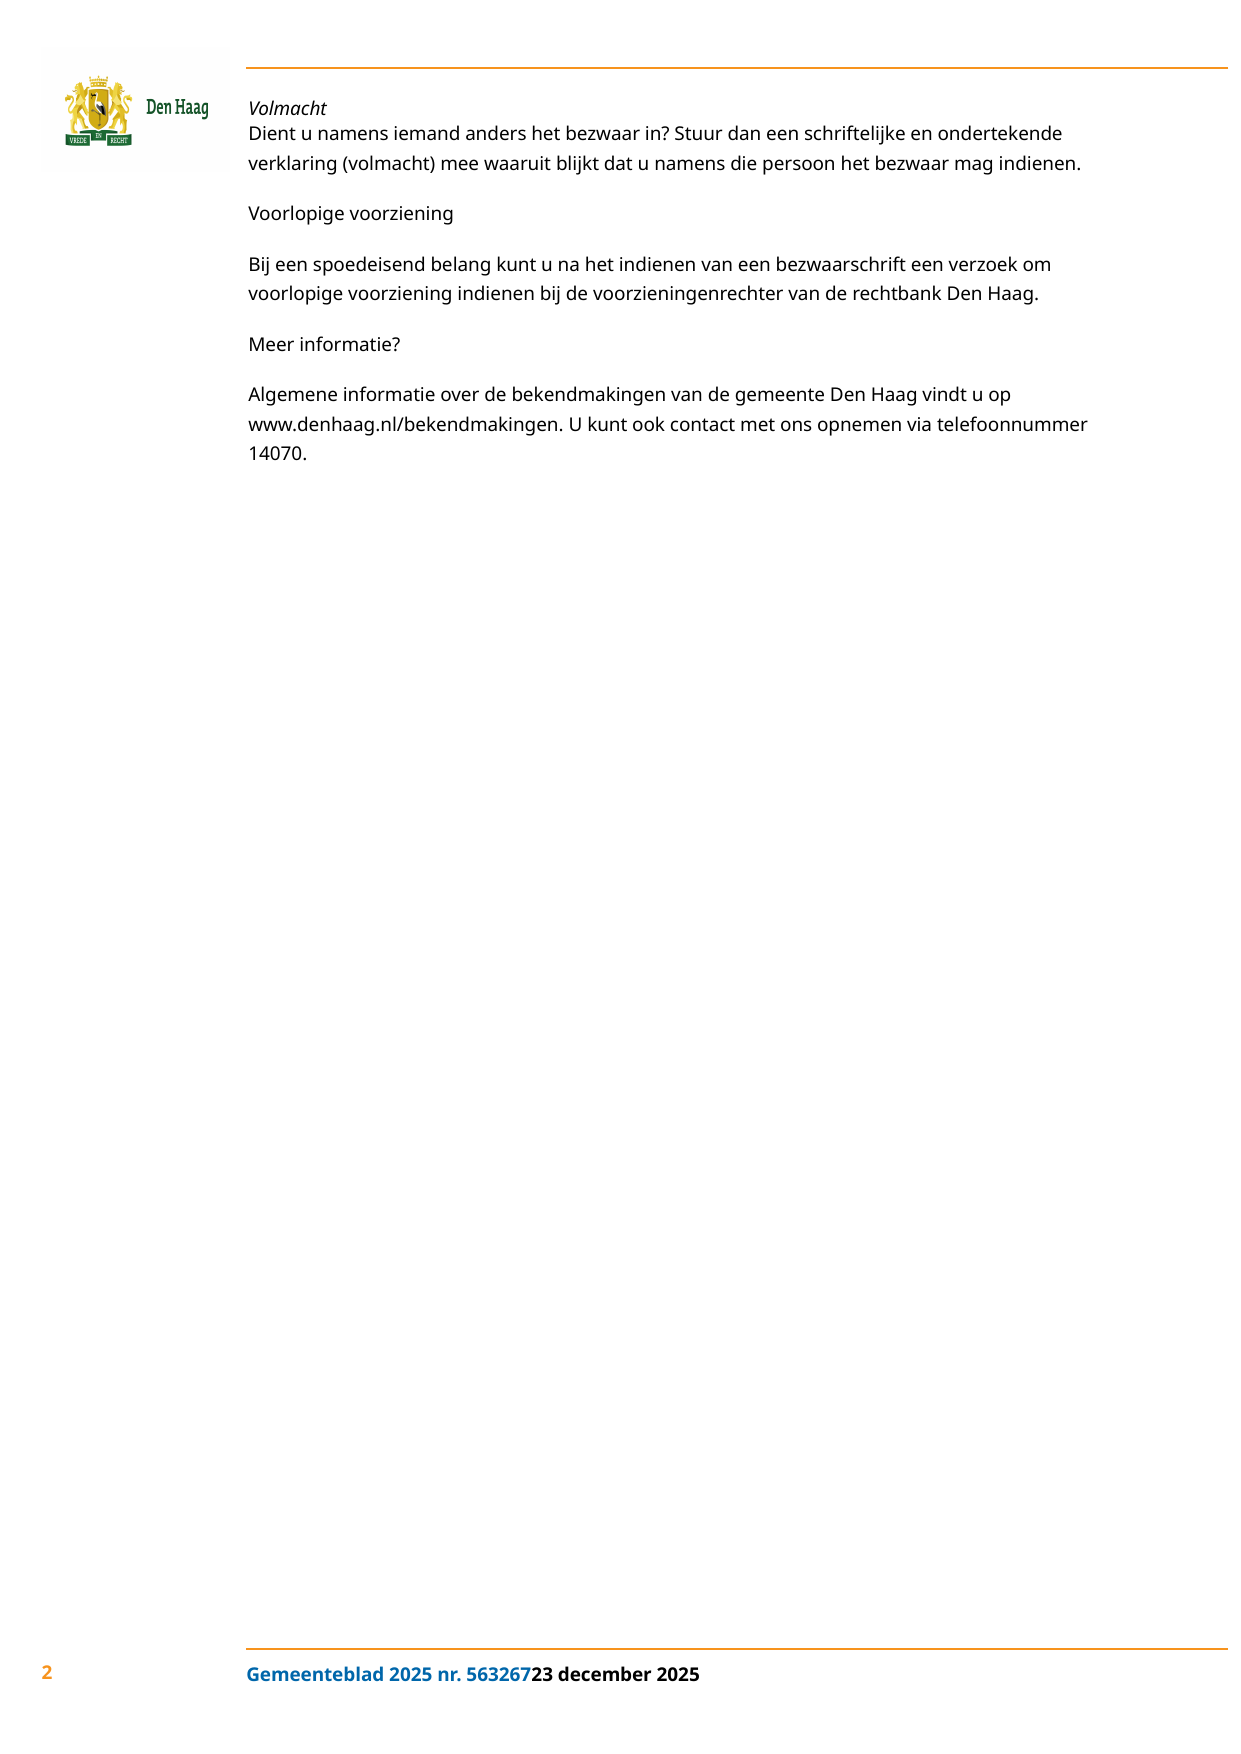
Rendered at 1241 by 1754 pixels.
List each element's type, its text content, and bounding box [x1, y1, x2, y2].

picture [41, 47, 231, 172]
text Dient u namens iemand anders het bezwaar in? Stuur dan een schriftelijke en ondertekende verklaring (volmacht) mee waaruit blijkt dat u namens die persoon het bezwaar mag indienen. [248, 121, 1152, 176]
text Voorlopige voorziening [248, 201, 1152, 226]
text Volmacht [248, 95, 1152, 121]
text Bij een spoedeisend belang kunt u na het indienen van een bezwaarschrift een verzoek om voorlopige voorziening indienen bij de voorzieningenrechter van de rechtbank Den Haag. [248, 251, 1152, 306]
text Algemene informatie over de bekendmakingen van de gemeente Den Haag vindt u op www.denhaag.nl/bekendmakingen. U kunt ook contact met ons opnemen via telefoonnummer 14070. [248, 381, 1152, 466]
text Meer informatie? [248, 331, 1152, 357]
